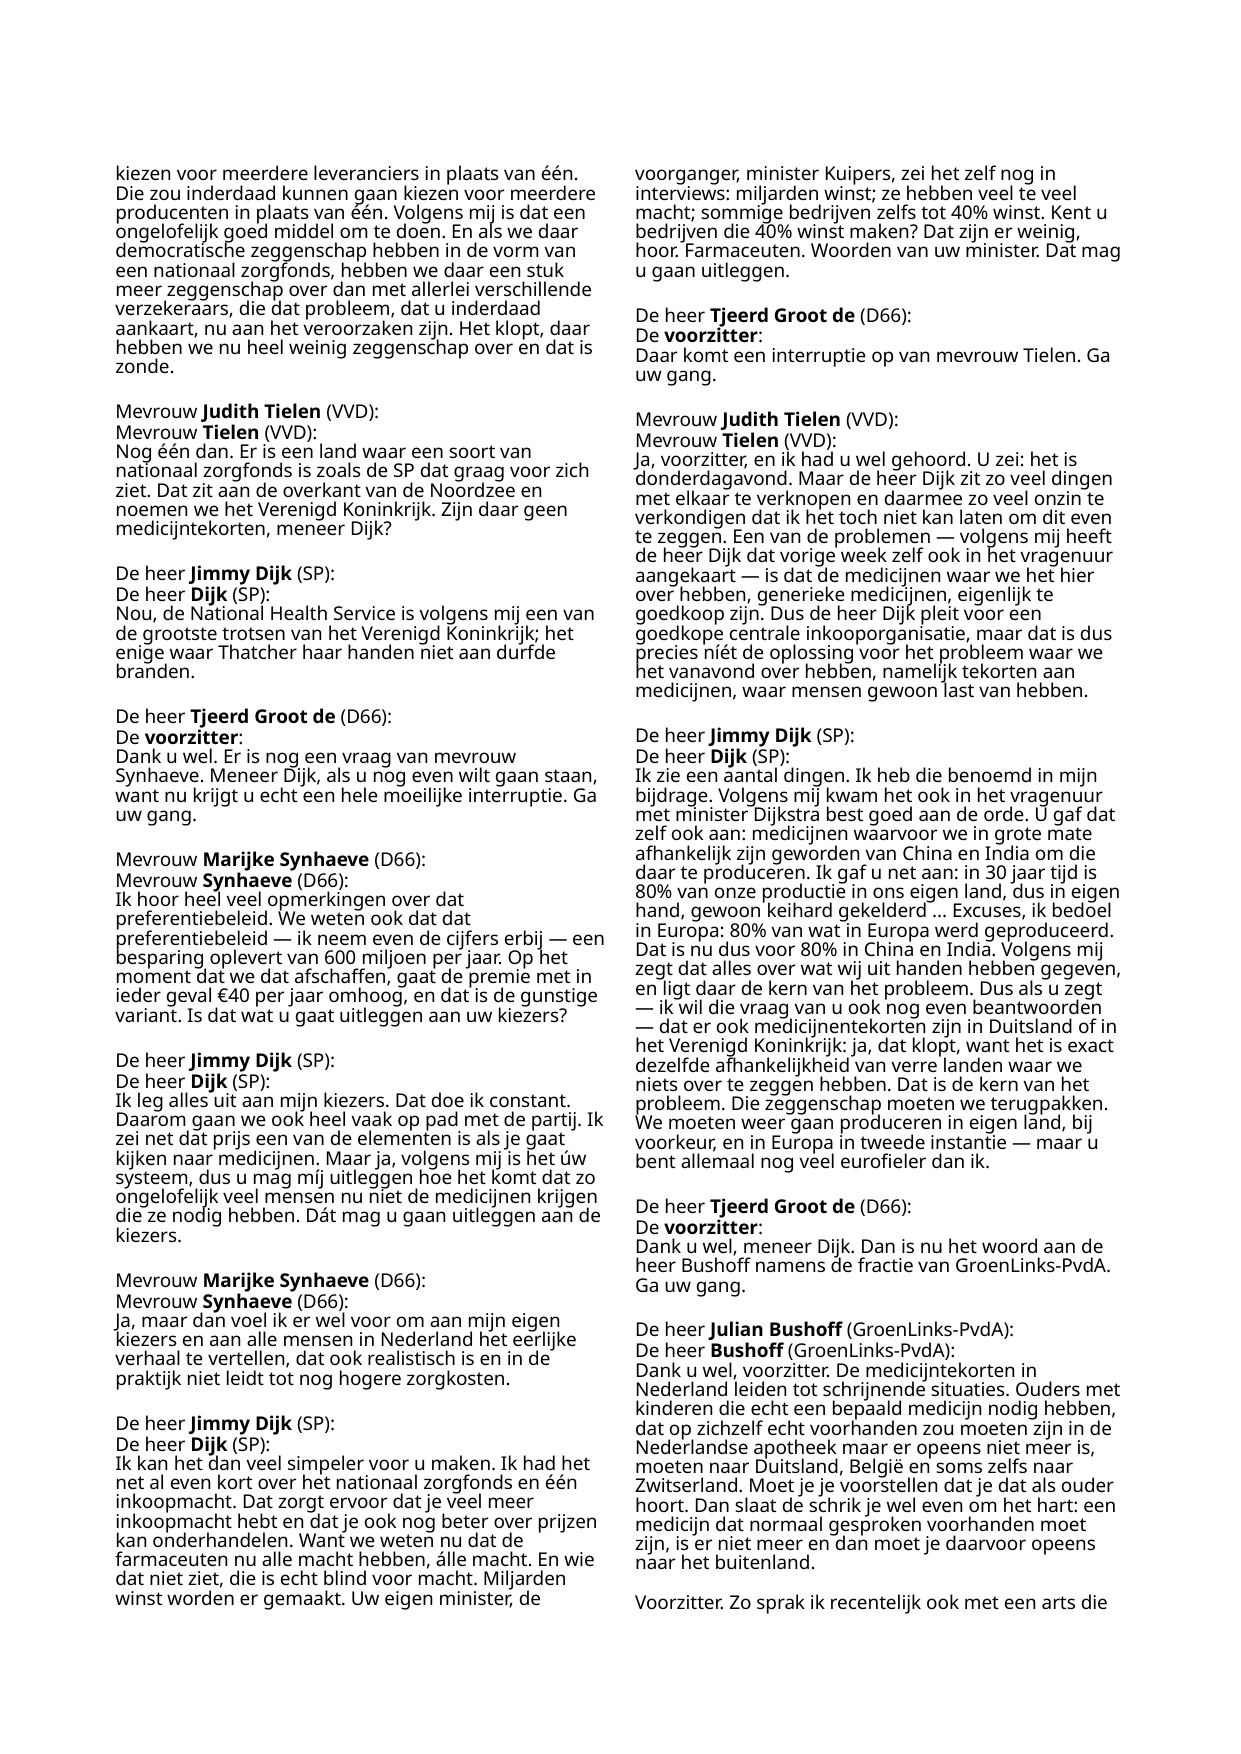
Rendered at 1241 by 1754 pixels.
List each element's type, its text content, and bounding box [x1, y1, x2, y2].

text Mevrouw Tielen (VVD): [115, 424, 605, 443]
text De voorzitter: [635, 327, 1125, 347]
text De heer Jimmy Dijk (SP): [115, 560, 605, 586]
text De heer Dijk (SP): [635, 748, 1125, 767]
text Ja, voorzitter, en ik had u wel gehoord. U zei: het is donderdagavond. Maar de heer Dijk zit zo veel dingen met elkaar te verknopen en daarmee zo veel onzin te verkondigen dat ik het toch niet kan laten om dit even te zeggen. Een van de problemen — volgens mij heeft de heer Dijk dat vorige week zelf ook in het vragenuur aangekaart — is dat de medicijnen waar we het hier over hebben, generieke medicijnen, eigenlijk te goedkoop zijn. Dus de heer Dijk pleit voor een goedkope centrale inkooporganisatie, maar dat is dus precies níét de oplossing voor het probleem waar we het vanavond over hebben, namelijk tekorten aan medicijnen, waar mensen gewoon last van hebben. [635, 451, 1125, 702]
text De heer Tjeerd Groot de (D66): [635, 1193, 1125, 1219]
text Ik kan het dan veel simpeler voor u maken. Ik had het net al even kort over het nationaal zorgfonds en één inkoopmacht. Dat zorgt ervoor dat je veel meer inkoopmacht hebt en dat je ook nog beter over prijzen kan onderhandelen. Want we weten nu dat de farmaceuten nu alle macht hebben, álle macht. En wie dat niet ziet, die is echt blind voor macht. Miljarden winst worden er gemaakt. Uw eigen minister, de [115, 1455, 605, 1609]
text De heer Dijk (SP): [115, 586, 605, 605]
text De heer Jimmy Dijk (SP): [115, 1047, 605, 1073]
text Dank u wel, voorzitter. De medicijntekorten in Nederland leiden tot schrijnende situaties. Ouders met kinderen die echt een bepaald medicijn nodig hebben, dat op zichzelf echt voorhanden zou moeten zijn in de Nederlandse apotheek maar er opeens niet meer is, moeten naar Duitsland, België en soms zelfs naar Zwitserland. Moet je je voorstellen dat je dat als ouder hoort. Dan slaat de schrik je wel even om het hart: een medicijn dat normaal gesproken voorhanden moet zijn, is er niet meer en dan moet je daarvoor opeens naar het buitenland. [635, 1362, 1125, 1574]
text Mevrouw Tielen (VVD): [635, 432, 1125, 451]
text Nog één dan. Er is een land waar een soort van nationaal zorgfonds is zoals de SP dat graag voor zich ziet. Dat zit aan de overkant van de Noordzee en noemen we het Verenigd Koninkrijk. Zijn daar geen medicijntekorten, meneer Dijk? [115, 443, 605, 539]
text Mevrouw Synhaeve (D66): [115, 1293, 605, 1312]
text voorganger, minister Kuipers, zei het zelf nog in interviews: miljarden winst; ze hebben veel te veel macht; sommige bedrijven zelfs tot 40% winst. Kent u bedrijven die 40% winst maken? Dat zijn er weinig, hoor. Farmaceuten. Woorden van uw minister. Dat mag u gaan uitleggen. [635, 165, 1125, 281]
text Mevrouw Judith Tielen (VVD): [635, 406, 1125, 432]
text kiezen voor meerdere leveranciers in plaats van één. Die zou inderdaad kunnen gaan kiezen voor meerdere producenten in plaats van één. Volgens mij is dat een ongelofelijk goed middel om te doen. En als we daar democratische zeggenschap hebben in de vorm van een nationaal zorgfonds, hebben we daar een stuk meer zeggenschap over dan met allerlei verschillende verzekeraars, die dat probleem, dat u inderdaad aankaart, nu aan het veroorzaken zijn. Het klopt, daar hebben we nu heel weinig zeggenschap over en dat is zonde. [115, 165, 605, 377]
text De heer Dijk (SP): [115, 1073, 605, 1092]
text Ja, maar dan voel ik er wel voor om aan mijn eigen kiezers en aan alle mensen in Nederland het eerlijke verhaal te vertellen, dat ook realistisch is en in de praktijk niet leidt tot nog hogere zorgkosten. [115, 1312, 605, 1389]
text Daar komt een interruptie op van mevrouw Tielen. Ga uw gang. [635, 347, 1125, 385]
text De voorzitter: [635, 1219, 1125, 1238]
text Mevrouw Marijke Synhaeve (D66): [115, 846, 605, 872]
text De heer Tjeerd Groot de (D66): [115, 703, 605, 729]
text Mevrouw Marijke Synhaeve (D66): [115, 1267, 605, 1293]
text Nou, de National Health Service is volgens mij een van de grootste trotsen van het Verenigd Koninkrijk; het enige waar Thatcher haar handen niet aan durfde branden. [115, 605, 605, 682]
text Mevrouw Synhaeve (D66): [115, 872, 605, 891]
text Ik leg alles uit aan mijn kiezers. Dat doe ik constant. Daarom gaan we ook heel vaak op pad met de partij. Ik zei net dat prijs een van de elementen is als je gaat kijken naar medicijnen. Maar ja, volgens mij is het úw systeem, dus u mag míj uitleggen hoe het komt dat zo ongelofelijk veel mensen nu niet de medicijnen krijgen die ze nodig hebben. Dát mag u gaan uitleggen aan de kiezers. [115, 1092, 605, 1246]
text De heer Bushoff (GroenLinks-PvdA): [635, 1342, 1125, 1362]
text Mevrouw Judith Tielen (VVD): [115, 398, 605, 424]
text Voorzitter. Zo sprak ik recentelijk ook met een arts die [635, 1594, 1125, 1614]
text Ik zie een aantal dingen. Ik heb die benoemd in mijn bijdrage. Volgens mij kwam het ook in het vragenuur met minister Dijkstra best goed aan de orde. U gaf dat zelf ook aan: medicijnen waarvoor we in grote mate afhankelijk zijn geworden van China en India om die daar te produceren. Ik gaf u net aan: in 30 jaar tijd is 80% van onze productie in ons eigen land, dus in eigen hand, gewoon keihard gekelderd ... Excuses, ik bedoel in Europa: 80% van wat in Europa werd geproduceerd. Dat is nu dus voor 80% in China en India. Volgens mij zegt dat alles over wat wij uit handen hebben gegeven, en ligt daar de kern van het probleem. Dus als u zegt — ik wil die vraag van u ook nog even beantwoorden — dat er ook medicijnentekorten zijn in Duitsland of in het Verenigd Koninkrijk: ja, dat klopt, want het is exact dezelfde afhankelijkheid van verre landen waar we niets over te zeggen hebben. Dat is de kern van het probleem. Die zeggenschap moeten we terugpakken. We moeten weer gaan produceren in eigen land, bij voorkeur, en in Europa in tweede instantie — maar u bent allemaal nog veel eurofieler dan ik. [635, 767, 1125, 1172]
text De voorzitter: [115, 729, 605, 748]
text De heer Dijk (SP): [115, 1436, 605, 1455]
text De heer Jimmy Dijk (SP): [635, 722, 1125, 748]
text Dank u wel, meneer Dijk. Dan is nu het woord aan de heer Bushoff namens de fractie van GroenLinks-PvdA. Ga uw gang. [635, 1238, 1125, 1296]
text De heer Jimmy Dijk (SP): [115, 1410, 605, 1436]
text Ik hoor heel veel opmerkingen over dat preferentiebeleid. We weten ook dat dat preferentiebeleid — ik neem even de cijfers erbij — een besparing oplevert van 600 miljoen per jaar. Op het moment dat we dat afschaffen, gaat de premie met in ieder geval €40 per jaar omhoog, en dat is de gunstige variant. Is dat wat u gaat uitleggen aan uw kiezers? [115, 891, 605, 1026]
text De heer Julian Bushoff (GroenLinks-PvdA): [635, 1317, 1125, 1342]
text Dank u wel. Er is nog een vraag van mevrouw Synhaeve. Meneer Dijk, als u nog even wilt gaan staan, want nu krijgt u echt een hele moeilijke interruptie. Ga uw gang. [115, 748, 605, 825]
text De heer Tjeerd Groot de (D66): [635, 302, 1125, 327]
